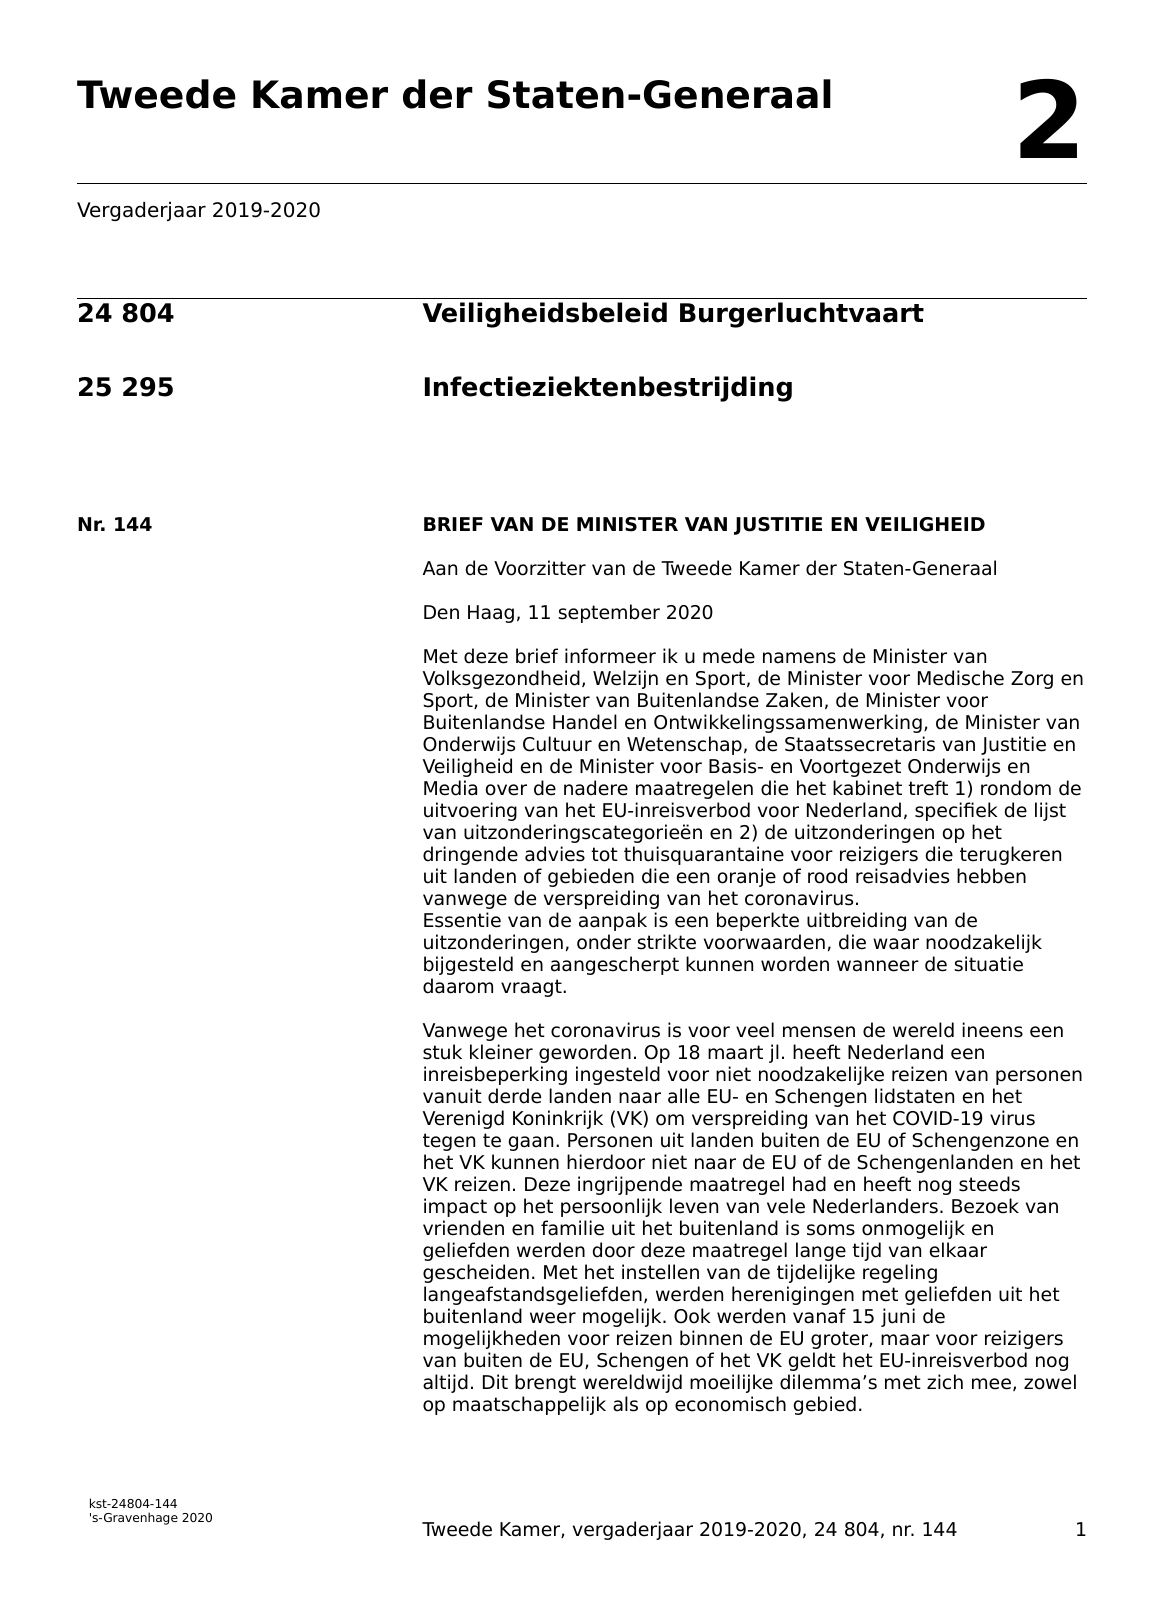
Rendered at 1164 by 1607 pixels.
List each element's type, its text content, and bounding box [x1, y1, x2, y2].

text 's-Gravenhage 2020 [88, 1511, 323, 1525]
subtitle Nr. 144 BRIEF VAN DE MINISTER VAN JUSTITIE EN VEILIGHEID [77, 514, 1087, 536]
text Met deze brief informeer ik u mede namens de Minister van Volksgezondheid, Welzijn en Sport, de Minister voor Medische Zorg en Sport, de Minister van Buitenlandse Zaken, de Minister voor Buitenlandse Handel en Ontwikkelingssamenwerking, de Minister van Onderwijs Cultuur en Wetenschap, de Staatssecretaris van Justitie en Veiligheid en de Minister voor Basis- en Voortgezet Onderwijs en Media over de nadere maatregelen die het kabinet treft 1) rondom de uitvoering van het EU-inreisverbod voor Nederland, specifiek de lijst van uitzonderingscategorieën en 2) de uitzonderingen op het dringende advies tot thuisquarantaine voor reizigers die terugkeren uit landen of gebieden die een oranje of rood reisadvies hebben vanwege de verspreiding van het coronavirus. [422, 646, 1087, 910]
text Aan de Voorzitter van de Tweede Kamer der Staten-Generaal [422, 558, 1087, 580]
subtitle 25 295 Infectieziektenbestrijding [77, 373, 1087, 403]
text Vanwege het coronavirus is voor veel mensen de wereld ineens een stuk kleiner geworden. Op 18 maart jl. heeft Nederland een inreisbeperking ingesteld voor niet noodzakelijke reizen van personen vanuit derde landen naar alle EU- en Schengen lidstaten en het Verenigd Koninkrijk (VK) om verspreiding van het COVID-19 virus tegen te gaan. Personen uit landen buiten de EU of Schengenzone en het VK kunnen hierdoor niet naar de EU of de Schengenlanden en het VK reizen. Deze ingrijpende maatregel had en heeft nog steeds impact op het persoonlijk leven van vele Nederlanders. Bezoek van vrienden en familie uit het buitenland is soms onmogelijk en geliefden werden door deze maatregel lange tijd van elkaar gescheiden. Met het instellen van de tijdelijke regeling langeafstandsgeliefden, werden herenigingen met geliefden uit het buitenland weer mogelijk. Ook werden vanaf 15 juni de mogelijkheden voor reizen binnen de EU groter, maar voor reizigers van buiten de EU, Schengen of het VK geldt het EU-inreisverbod nog altijd. Dit brengt wereldwijd moeilijke dilemma’s met zich mee, zowel op maatschappelijk als op economisch gebied. [422, 1020, 1087, 1416]
table_header Tweede Kamer der Staten-Generaal [77, 59, 886, 183]
text Den Haag, 11 september 2020 [422, 602, 1087, 624]
table_cell Vergaderjaar 2019-2020 [77, 184, 1087, 298]
text Essentie van de aanpak is een beperkte uitbreiding van de uitzonderingen, onder strikte voorwaarden, die waar noodzakelijk bijgesteld en aangescherpt kunnen worden wanneer de situatie daarom vraagt. [422, 910, 1087, 998]
subtitle 24 804 Veiligheidsbeleid Burgerluchtvaart [77, 299, 1087, 329]
table_header 2 [886, 59, 1087, 183]
text kst-24804-144 [88, 1497, 323, 1511]
